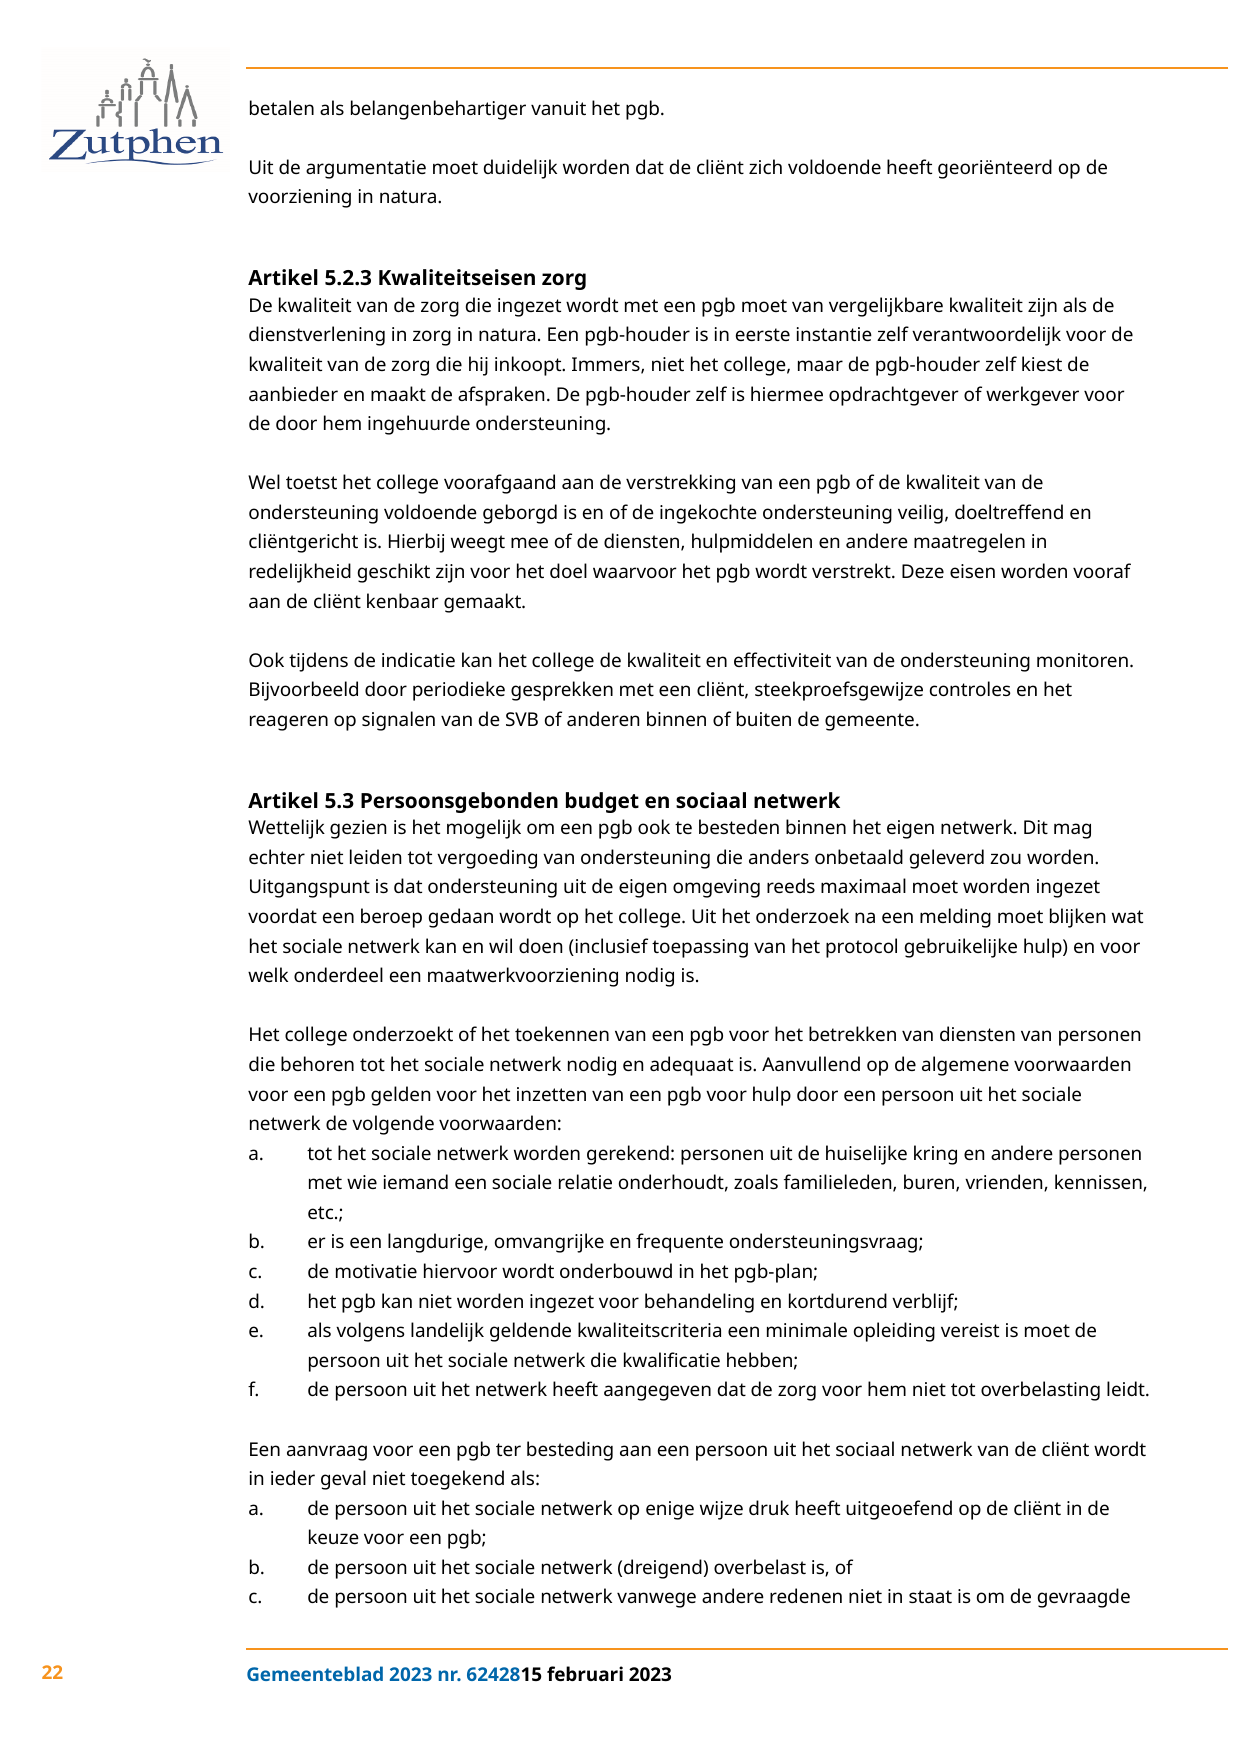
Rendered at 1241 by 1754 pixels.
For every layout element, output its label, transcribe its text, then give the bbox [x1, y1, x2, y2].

text Artikel 5.3 Persoonsgebonden budget en sociaal netwerk [248, 786, 1152, 814]
list de persoon uit het sociale netwerk op enige wijze druk heeft uitgeoefend op de cliënt in de keuze voor een pgb; [248, 1495, 1152, 1550]
list de motivatie hiervoor wordt onderbouwd in het pgb-plan; [248, 1258, 1152, 1284]
text Wel toetst het college voorafgaand aan de verstrekking van een pgb of de kwaliteit van de ondersteuning voldoende geborgd is en of de ingekochte ondersteuning veilig, doeltreffend en cliëntgericht is. Hierbij weegt mee of de diensten, hulpmiddelen en andere maatregelen in redelijkheid geschikt zijn voor het doel waarvoor het pgb wordt verstrekt. Deze eisen worden vooraf aan de cliënt kenbaar gemaakt. [248, 469, 1152, 613]
list er is een langdurige, omvangrijke en frequente ondersteuningsvraag; [248, 1229, 1152, 1254]
list de persoon uit het sociale netwerk vanwege andere redenen niet in staat is om de gevraagde [248, 1584, 1152, 1609]
list als volgens landelijk geldende kwaliteitscriteria een minimale opleiding vereist is moet de persoon uit het sociale netwerk die kwalificatie hebben; [248, 1317, 1152, 1373]
text Een aanvraag voor een pgb ter besteding aan een persoon uit het sociaal netwerk van de cliënt wordt in ieder geval niet toegekend als: [248, 1436, 1152, 1491]
text Artikel 5.2.3 Kwaliteitseisen zorg [248, 263, 1152, 292]
picture [41, 47, 231, 172]
text Uit de argumentatie moet duidelijk worden dat de cliënt zich voldoende heeft georiënteerd op de voorziening in natura. [248, 154, 1152, 209]
text Wettelijk gezien is het mogelijk om een pgb ook te besteden binnen het eigen netwerk. Dit mag echter niet leiden tot vergoeding van ondersteuning die anders onbetaald geleverd zou worden. Uitgangspunt is dat ondersteuning uit de eigen omgeving reeds maximaal moet worden ingezet voordat een beroep gedaan wordt op het college. Uit het onderzoek na een melding moet blijken wat het sociale netwerk kan en wil doen (inclusief toepassing van het protocol gebruikelijke hulp) en voor welk onderdeel een maatwerkvoorziening nodig is. [248, 814, 1152, 988]
list de persoon uit het sociale netwerk (dreigend) overbelast is, of [248, 1554, 1152, 1580]
list de persoon uit het netwerk heeft aangegeven dat de zorg voor hem niet tot overbelasting leidt. [248, 1377, 1152, 1402]
list tot het sociale netwerk worden gerekend: personen uit de huiselijke kring en andere personen met wie iemand een sociale relatie onderhoudt, zoals familieleden, buren, vrienden, kennissen, etc.; [248, 1140, 1152, 1225]
text De kwaliteit van de zorg die ingezet wordt met een pgb moet van vergelijkbare kwaliteit zijn als de dienstverlening in zorg in natura. Een pgb-houder is in eerste instantie zelf verantwoordelijk voor de kwaliteit van de zorg die hij inkoopt. Immers, niet het college, maar de pgb-houder zelf kiest de aanbieder en maakt de afspraken. De pgb-houder zelf is hiermee opdrachtgever of werkgever voor de door hem ingehuurde ondersteuning. [248, 292, 1152, 436]
text Het college onderzoekt of het toekennen van een pgb voor het betrekken van diensten van personen die behoren tot het sociale netwerk nodig en adequaat is. Aanvullend op de algemene voorwaarden voor een pgb gelden voor het inzetten van een pgb voor hulp door een persoon uit het sociale netwerk de volgende voorwaarden: [248, 1022, 1152, 1136]
text betalen als belangenbehartiger vanuit het pgb. [248, 95, 1152, 121]
list het pgb kan niet worden ingezet voor behandeling en kortdurend verblijf; [248, 1288, 1152, 1314]
text Ook tijdens de indicatie kan het college de kwaliteit en effectiviteit van de ondersteuning monitoren. Bijvoorbeeld door periodieke gesprekken met een cliënt, steekproefsgewijze controles en het reageren op signalen van de SVB of anderen binnen of buiten de gemeente. [248, 647, 1152, 732]
